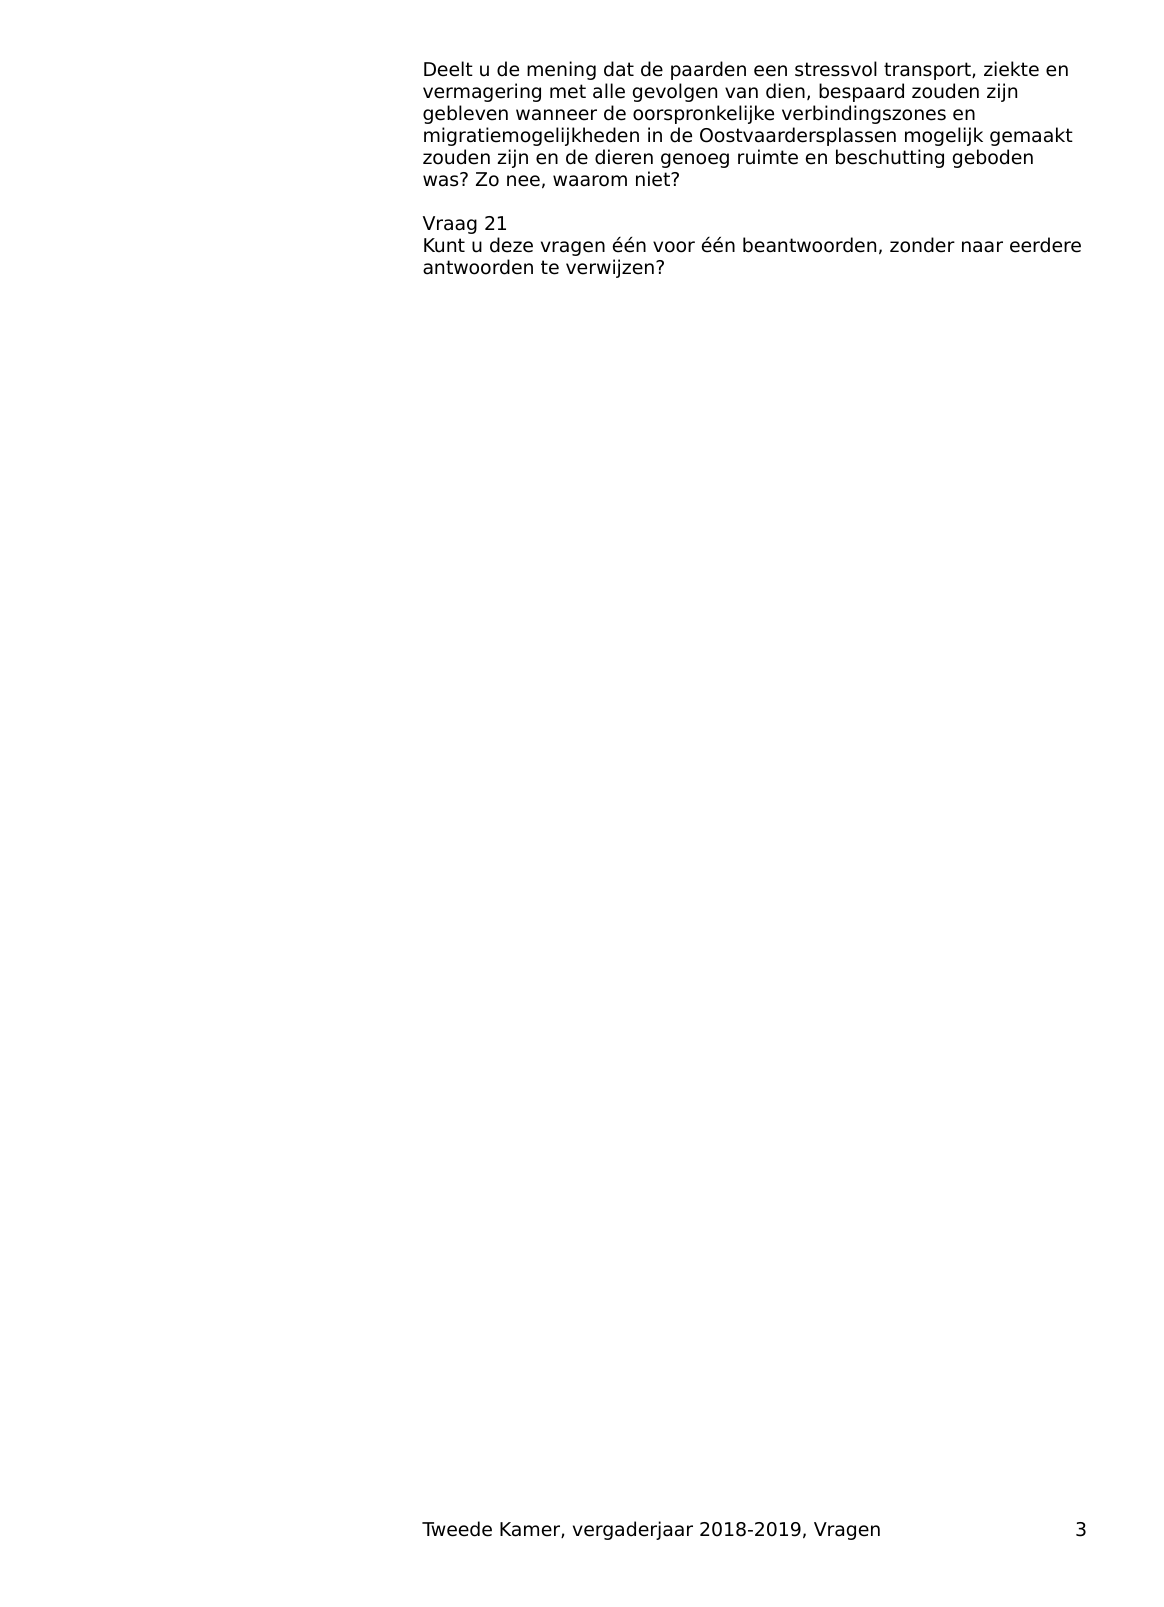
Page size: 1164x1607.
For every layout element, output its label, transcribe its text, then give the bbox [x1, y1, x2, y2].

text Vraag 21 [422, 213, 1087, 235]
text Kunt u deze vragen één voor één beantwoorden, zonder naar eerdere antwoorden te verwijzen? [422, 235, 1087, 279]
text Deelt u de mening dat de paarden een stressvol transport, ziekte en vermagering met alle gevolgen van dien, bespaard zouden zijn gebleven wanneer de oorspronkelijke verbindingszones en migratiemogelijkheden in de Oostvaardersplassen mogelijk gemaakt zouden zijn en de dieren genoeg ruimte en beschutting geboden was? Zo nee, waarom niet? [422, 59, 1087, 191]
